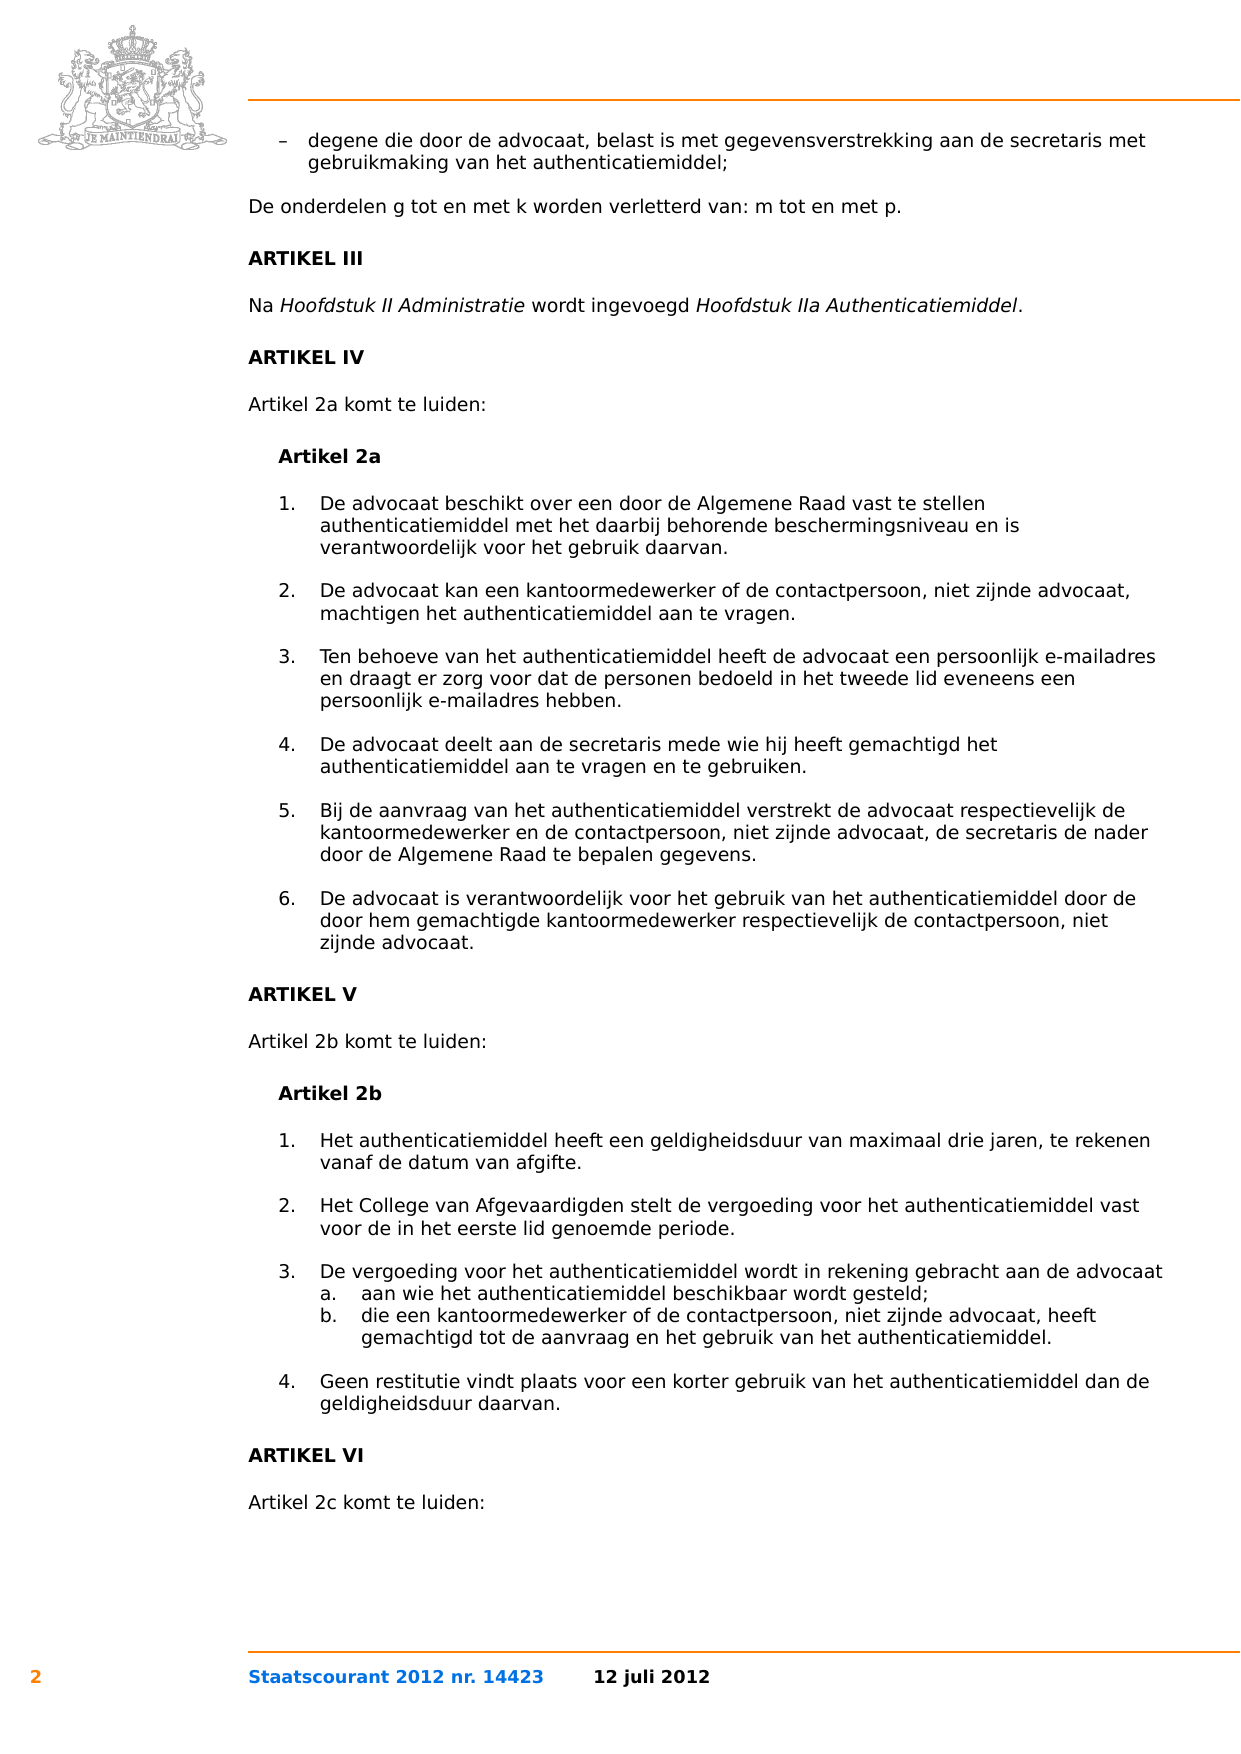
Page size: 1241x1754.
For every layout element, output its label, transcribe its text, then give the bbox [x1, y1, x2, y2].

subtitle Artikel 2b [278, 1083, 1163, 1104]
text Na Hoofdstuk II Administratie wordt ingevoegd Hoofdstuk IIa Authenticatiemiddel. [248, 295, 1163, 317]
subtitle Artikel 2a [278, 446, 1163, 468]
subtitle ARTIKEL VI [248, 1445, 1163, 1467]
text 2. Het College van Afgevaardigden stelt de vergoeding voor het authenticatiemiddel vast voor de in het eerste lid genoemde periode. [278, 1195, 1163, 1239]
subtitle ARTIKEL III [248, 248, 1163, 270]
text Artikel 2c komt te luiden: [248, 1492, 1163, 1514]
text 4. De advocaat deelt aan de secretaris mede wie hij heeft gemachtigd het authenticatiemiddel aan te vragen en te gebruiken. [278, 734, 1163, 778]
text – degene die door de advocaat, belast is met gegevensverstrekking aan de secretaris met gebruikmaking van het authenticatiemiddel; [278, 130, 1163, 174]
picture [38, 25, 227, 150]
text 2. De advocaat kan een kantoormedewerker of de contactpersoon, niet zijnde advocaat, machtigen het authenticatiemiddel aan te vragen. [278, 580, 1163, 624]
subtitle ARTIKEL IV [248, 347, 1163, 369]
text 5. Bij de aanvraag van het authenticatiemiddel verstrekt de advocaat respectievelijk de kantoormedewerker en de contactpersoon, niet zijnde advocaat, de secretaris de nader door de Algemene Raad te bepalen gegevens. [278, 800, 1163, 866]
text 1. Het authenticatiemiddel heeft een geldigheidsduur van maximaal drie jaren, te rekenen vanaf de datum van afgifte. [278, 1129, 1163, 1173]
text 3. De vergoeding voor het authenticatiemiddel wordt in rekening gebracht aan de advocaat [278, 1261, 1163, 1283]
text 6. De advocaat is verantwoordelijk voor het gebruik van het authenticatiemiddel door de door hem gemachtigde kantoormedewerker respectievelijk de contactpersoon, niet zijnde advocaat. [278, 888, 1163, 954]
text De onderdelen g tot en met k worden verletterd van: m tot en met p. [248, 196, 1163, 218]
text Artikel 2a komt te luiden: [248, 394, 1163, 416]
text 4. Geen restitutie vindt plaats voor een korter gebruik van het authenticatiemiddel dan de geldigheidsduur daarvan. [278, 1371, 1163, 1415]
text a. aan wie het authenticatiemiddel beschikbaar wordt gesteld; [319, 1283, 1163, 1305]
text 1. De advocaat beschikt over een door de Algemene Raad vast te stellen authenticatiemiddel met het daarbij behorende beschermingsniveau en is verantwoordelijk voor het gebruik daarvan. [278, 493, 1163, 558]
text Artikel 2b komt te luiden: [248, 1031, 1163, 1053]
text b. die een kantoormedewerker of de contactpersoon, niet zijnde advocaat, heeft gemachtigd tot de aanvraag en het gebruik van het authenticatiemiddel. [319, 1305, 1163, 1349]
subtitle ARTIKEL V [248, 984, 1163, 1006]
text 3. Ten behoeve van het authenticatiemiddel heeft de advocaat een persoonlijk e-mailadres en draagt er zorg voor dat de personen bedoeld in het tweede lid eveneens een persoonlijk e-mailadres hebben. [278, 646, 1163, 712]
